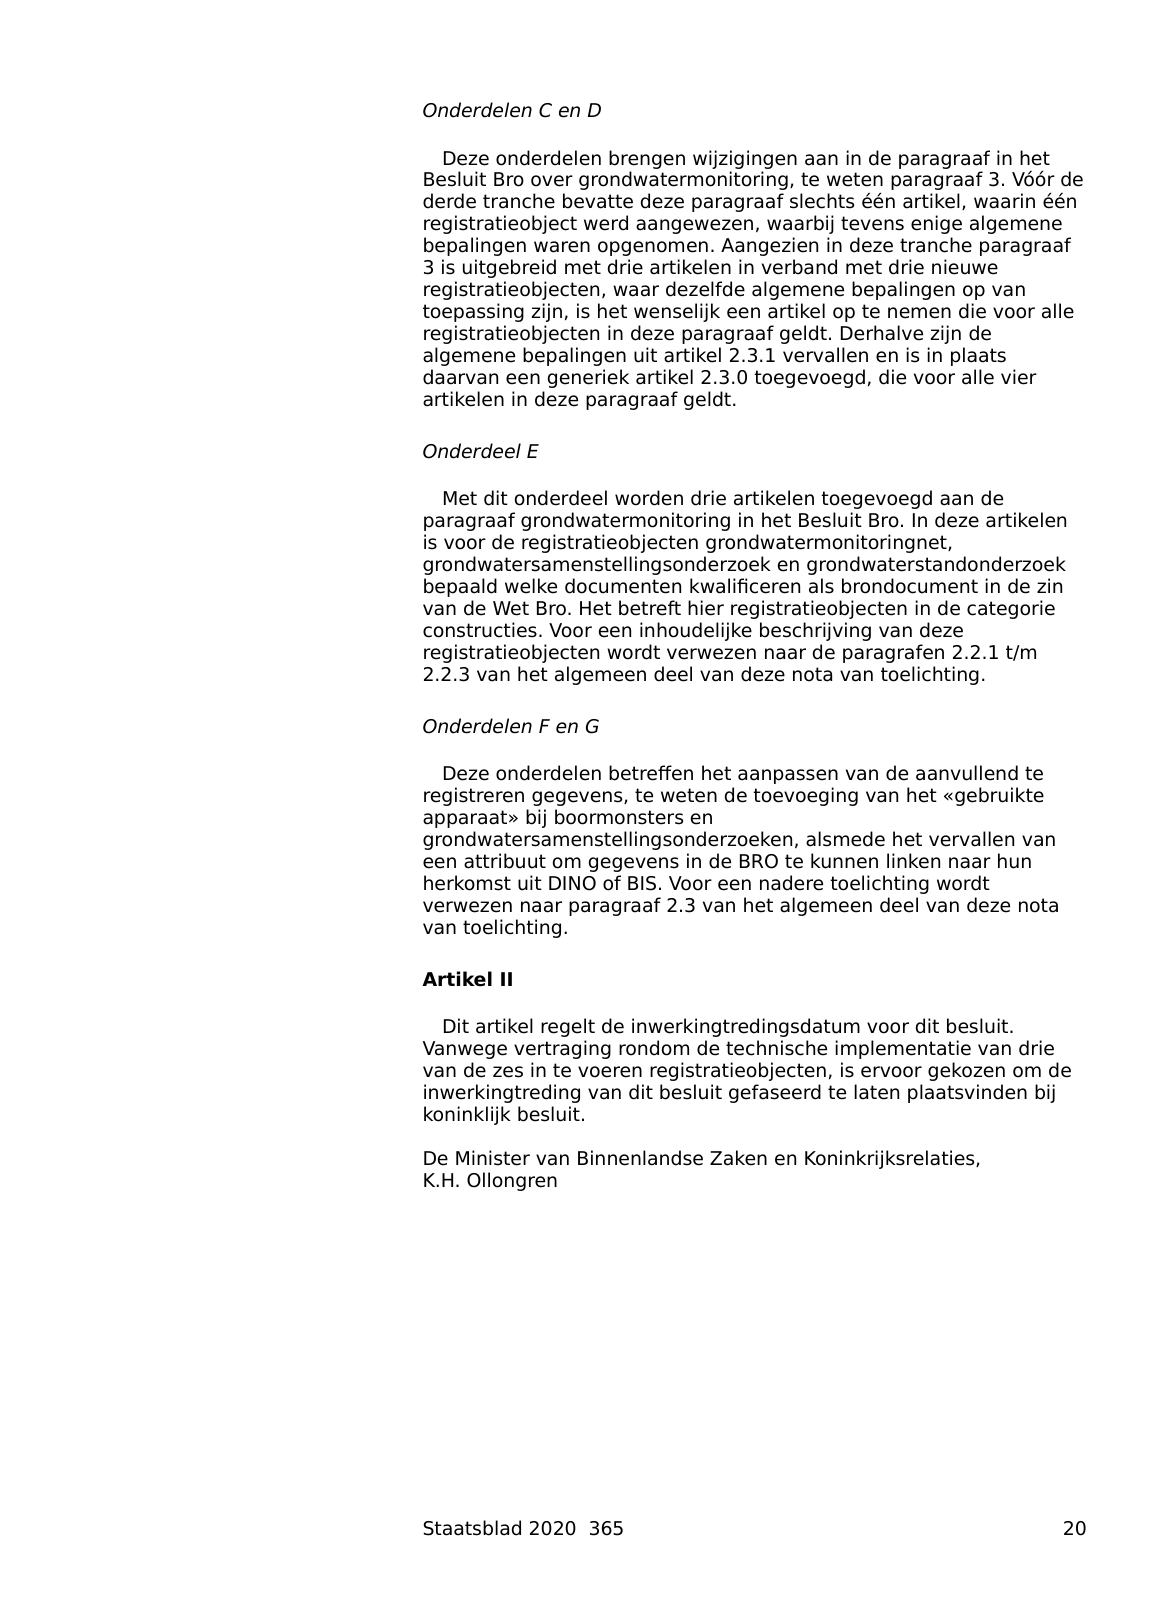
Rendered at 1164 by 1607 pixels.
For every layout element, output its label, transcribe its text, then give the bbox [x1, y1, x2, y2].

subtitle Onderdelen C en D [422, 100, 1087, 122]
subtitle Onderdelen F en G [422, 716, 1087, 738]
subtitle Artikel II [422, 969, 1087, 991]
text Dit artikel regelt de inwerkingtredingsdatum voor dit besluit. Vanwege vertraging rondom de technische implementatie van drie van de zes in te voeren registratieobjecten, is ervoor gekozen om de inwerkingtreding van dit besluit gefaseerd te laten plaatsvinden bij koninklijk besluit. [422, 1016, 1087, 1126]
text De Minister van Binnenlandse Zaken en Koninkrijksrelaties, K.H. Ollongren [422, 1148, 1087, 1192]
text Deze onderdelen brengen wijzigingen aan in de paragraaf in het Besluit Bro over grondwatermonitoring, te weten paragraaf 3. Vóór de derde tranche bevatte deze paragraaf slechts één artikel, waarin één registratieobject werd aangewezen, waarbij tevens enige algemene bepalingen waren opgenomen. Aangezien in deze tranche paragraaf 3 is uitgebreid met drie artikelen in verband met drie nieuwe registratieobjecten, waar dezelfde algemene bepalingen op van toepassing zijn, is het wenselijk een artikel op te nemen die voor alle registratieobjecten in deze paragraaf geldt. Derhalve zijn de algemene bepalingen uit artikel 2.3.1 vervallen en is in plaats daarvan een generiek artikel 2.3.0 toegevoegd, die voor alle vier artikelen in deze paragraaf geldt. [422, 147, 1087, 411]
subtitle Onderdeel E [422, 441, 1087, 463]
text Deze onderdelen betreffen het aanpassen van de aanvullend te registreren gegevens, te weten de toevoeging van het «gebruikte apparaat» bij boormonsters en grondwatersamenstellingsonderzoeken, alsmede het vervallen van een attribuut om gegevens in de BRO te kunnen linken naar hun herkomst uit DINO of BIS. Voor een nadere toelichting wordt verwezen naar paragraaf 2.3 van het algemeen deel van deze nota van toelichting. [422, 763, 1087, 939]
text Met dit onderdeel worden drie artikelen toegevoegd aan de paragraaf grondwatermonitoring in het Besluit Bro. In deze artikelen is voor de registratieobjecten grondwatermonitoringnet, grondwatersamenstellingsonderzoek en grondwaterstandonderzoek bepaald welke documenten kwalificeren als brondocument in de zin van de Wet Bro. Het betreft hier registratieobjecten in de categorie constructies. Voor een inhoudelijke beschrijving van deze registratieobjecten wordt verwezen naar de paragrafen 2.2.1 t/m 2.2.3 van het algemeen deel van deze nota van toelichting. [422, 488, 1087, 686]
